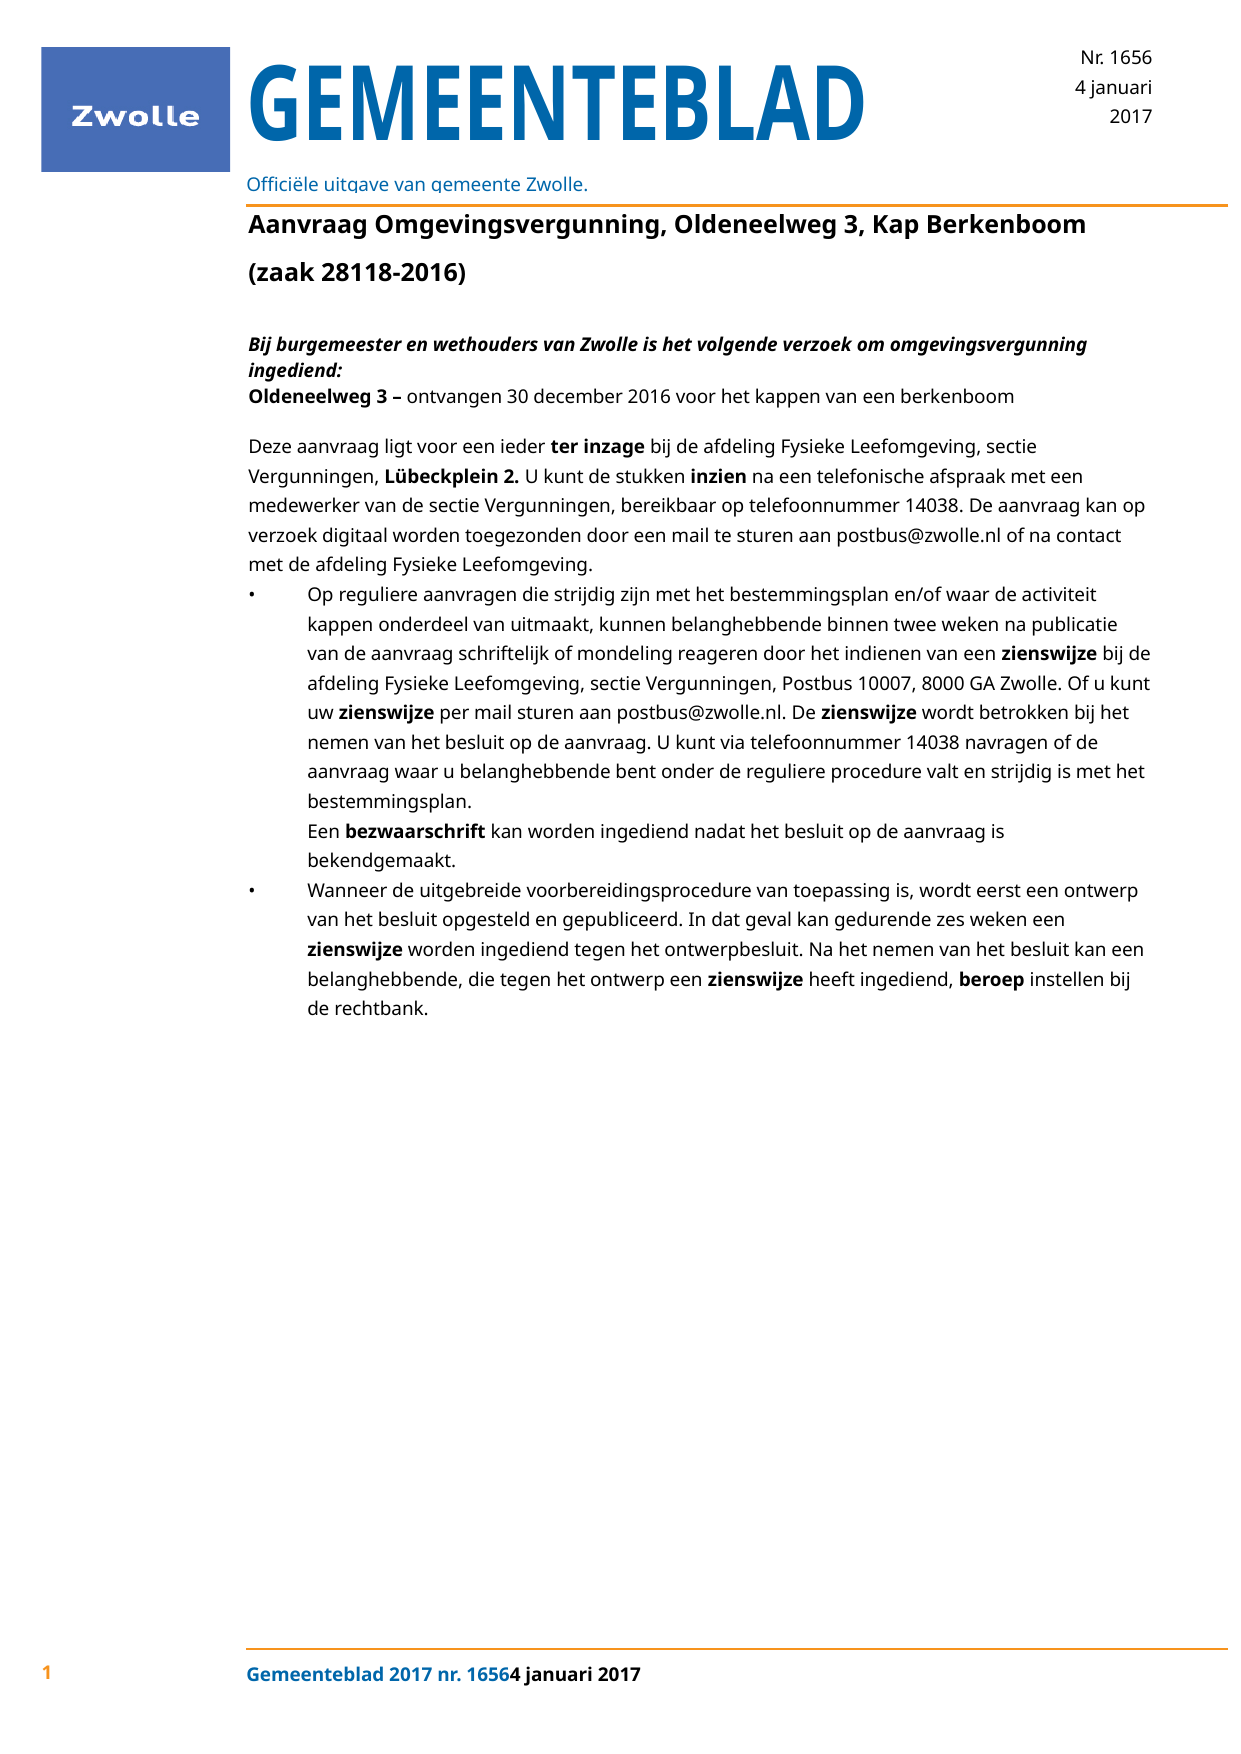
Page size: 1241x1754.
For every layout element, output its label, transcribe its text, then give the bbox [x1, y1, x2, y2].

text Bij burgemeester en wethouders van Zwolle is het volgende verzoek om omgevingsvergunning ingediend: [248, 331, 1152, 383]
list Wanneer de uitgebreide voorbereidingsprocedure van toepassing is, wordt eerst een ontwerp van het besluit opgesteld en gepubliceerd. In dat geval kan gedurende zes weken een zienswijze worden ingediend tegen het ontwerpbesluit. Na het nemen van het besluit kan een belanghebbende, die tegen het ontwerp een zienswijze heeft ingediend, beroep instellen bij de rechtbank. [248, 877, 1152, 1021]
picture [41, 47, 231, 172]
text Oldeneelweg 3 – ontvangen 30 december 2016 voor het kappen van een berkenboom [248, 383, 1152, 409]
list Een bezwaarschrift kan worden ingediend nadat het besluit op de aanvraag is bekendgemaakt. [248, 818, 1152, 873]
text Deze aanvraag ligt voor een ieder ter inzage bij de afdeling Fysieke Leefomgeving, sectie Vergunningen, Lübeckplein 2. U kunt de stukken inzien na een telefonische afspraak met een medewerker van de sectie Vergunningen, bereikbaar op telefoonnummer 14038. De aanvraag kan op verzoek digitaal worden toegezonden door een mail te sturen aan postbus@zwolle.nl of na contact met de afdeling Fysieke Leefomgeving. [248, 433, 1152, 577]
list Op reguliere aanvragen die strijdig zijn met het bestemmingsplan en/of waar de activiteit kappen onderdeel van uitmaakt, kunnen belanghebbende binnen twee weken na publicatie van de aanvraag schriftelijk of mondeling reageren door het indienen van een zienswijze bij de afdeling Fysieke Leefomgeving, sectie Vergunningen, Postbus 10007, 8000 GA Zwolle. Of u kunt uw zienswijze per mail sturen aan postbus@zwolle.nl. De zienswijze wordt betrokken bij het nemen van het besluit op de aanvraag. U kunt via telefoonnummer 14038 navragen of de aanvraag waar u belanghebbende bent onder de reguliere procedure valt en strijdig is met het bestemmingsplan. [248, 581, 1152, 814]
text Aanvraag Omgevingsvergunning, Oldeneelweg 3, Kap Berkenboom (zaak 28118-2016) [248, 207, 1152, 288]
